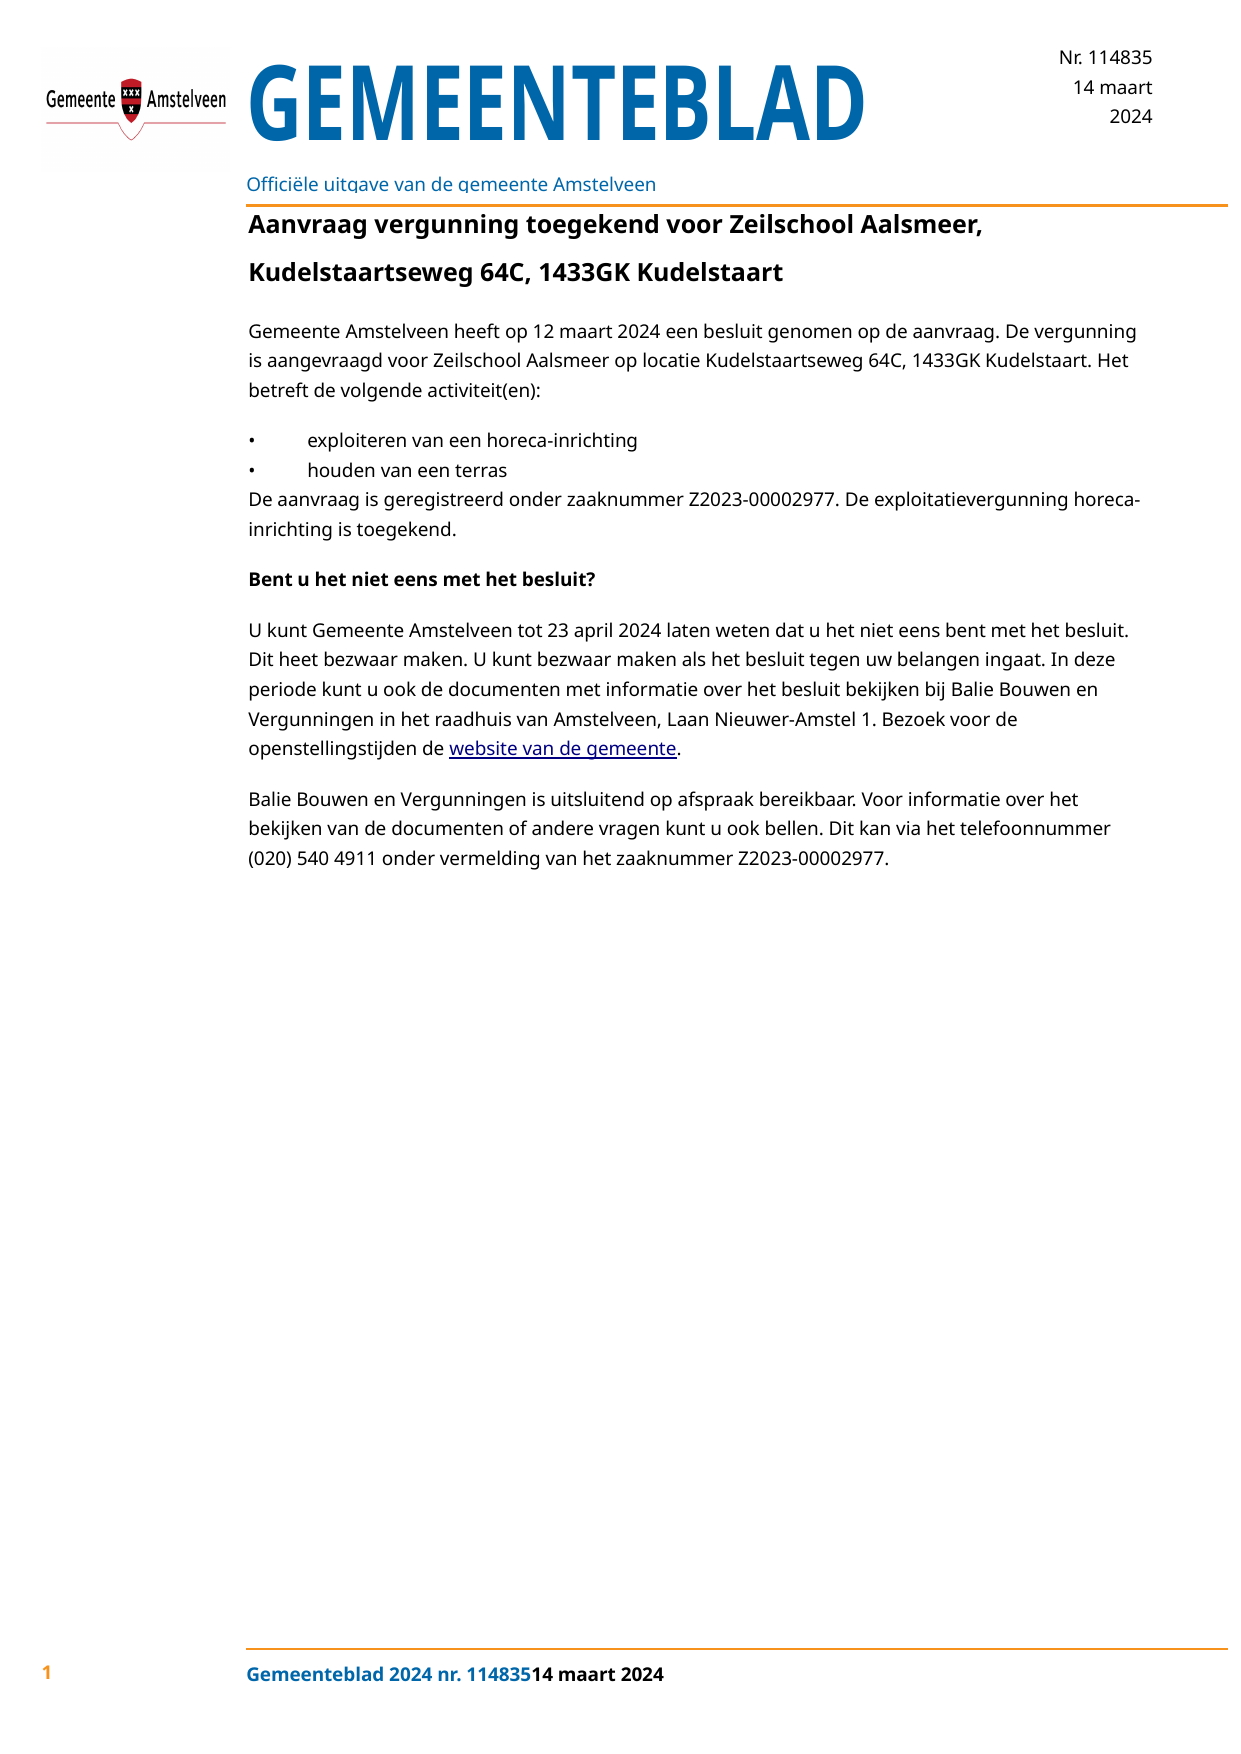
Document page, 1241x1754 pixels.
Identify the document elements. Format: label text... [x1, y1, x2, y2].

text De aanvraag is geregistreerd onder zaaknummer Z2023-00002977. De exploitatievergunning horeca-inrichting is toegekend. [248, 487, 1152, 542]
text U kunt Gemeente Amstelveen tot 23 april 2024 laten weten dat u het niet eens bent met het besluit. Dit heet bezwaar maken. U kunt bezwaar maken als het besluit tegen uw belangen ingaat. In deze periode kunt u ook de documenten met informatie over het besluit bekijken bij Balie Bouwen en Vergunningen in het raadhuis van Amstelveen, Laan Nieuwer-Amstel 1. Bezoek voor de openstellingstijden de website van de gemeente. [248, 617, 1152, 761]
text Aanvraag vergunning toegekend voor Zeilschool Aalsmeer, Kudelstaartseweg 64C, 1433GK Kudelstaart [248, 207, 1152, 288]
list houden van een terras [248, 457, 1152, 483]
picture [41, 47, 231, 172]
list exploiteren van een horeca-inrichting [248, 427, 1152, 453]
text Bent u het niet eens met het besluit? [248, 567, 1152, 592]
text Gemeente Amstelveen heeft op 12 maart 2024 een besluit genomen op de aanvraag. De vergunning is aangevraagd voor Zeilschool Aalsmeer op locatie Kudelstaartseweg 64C, 1433GK Kudelstaart. Het betreft de volgende activiteit(en): [248, 318, 1152, 403]
text Balie Bouwen en Vergunningen is uitsluitend op afspraak bereikbaar. Voor informatie over het bekijken van de documenten of andere vragen kunt u ook bellen. Dit kan via het telefoonnummer (020) 540 4911 onder vermelding van het zaaknummer Z2023-00002977. [248, 786, 1152, 871]
